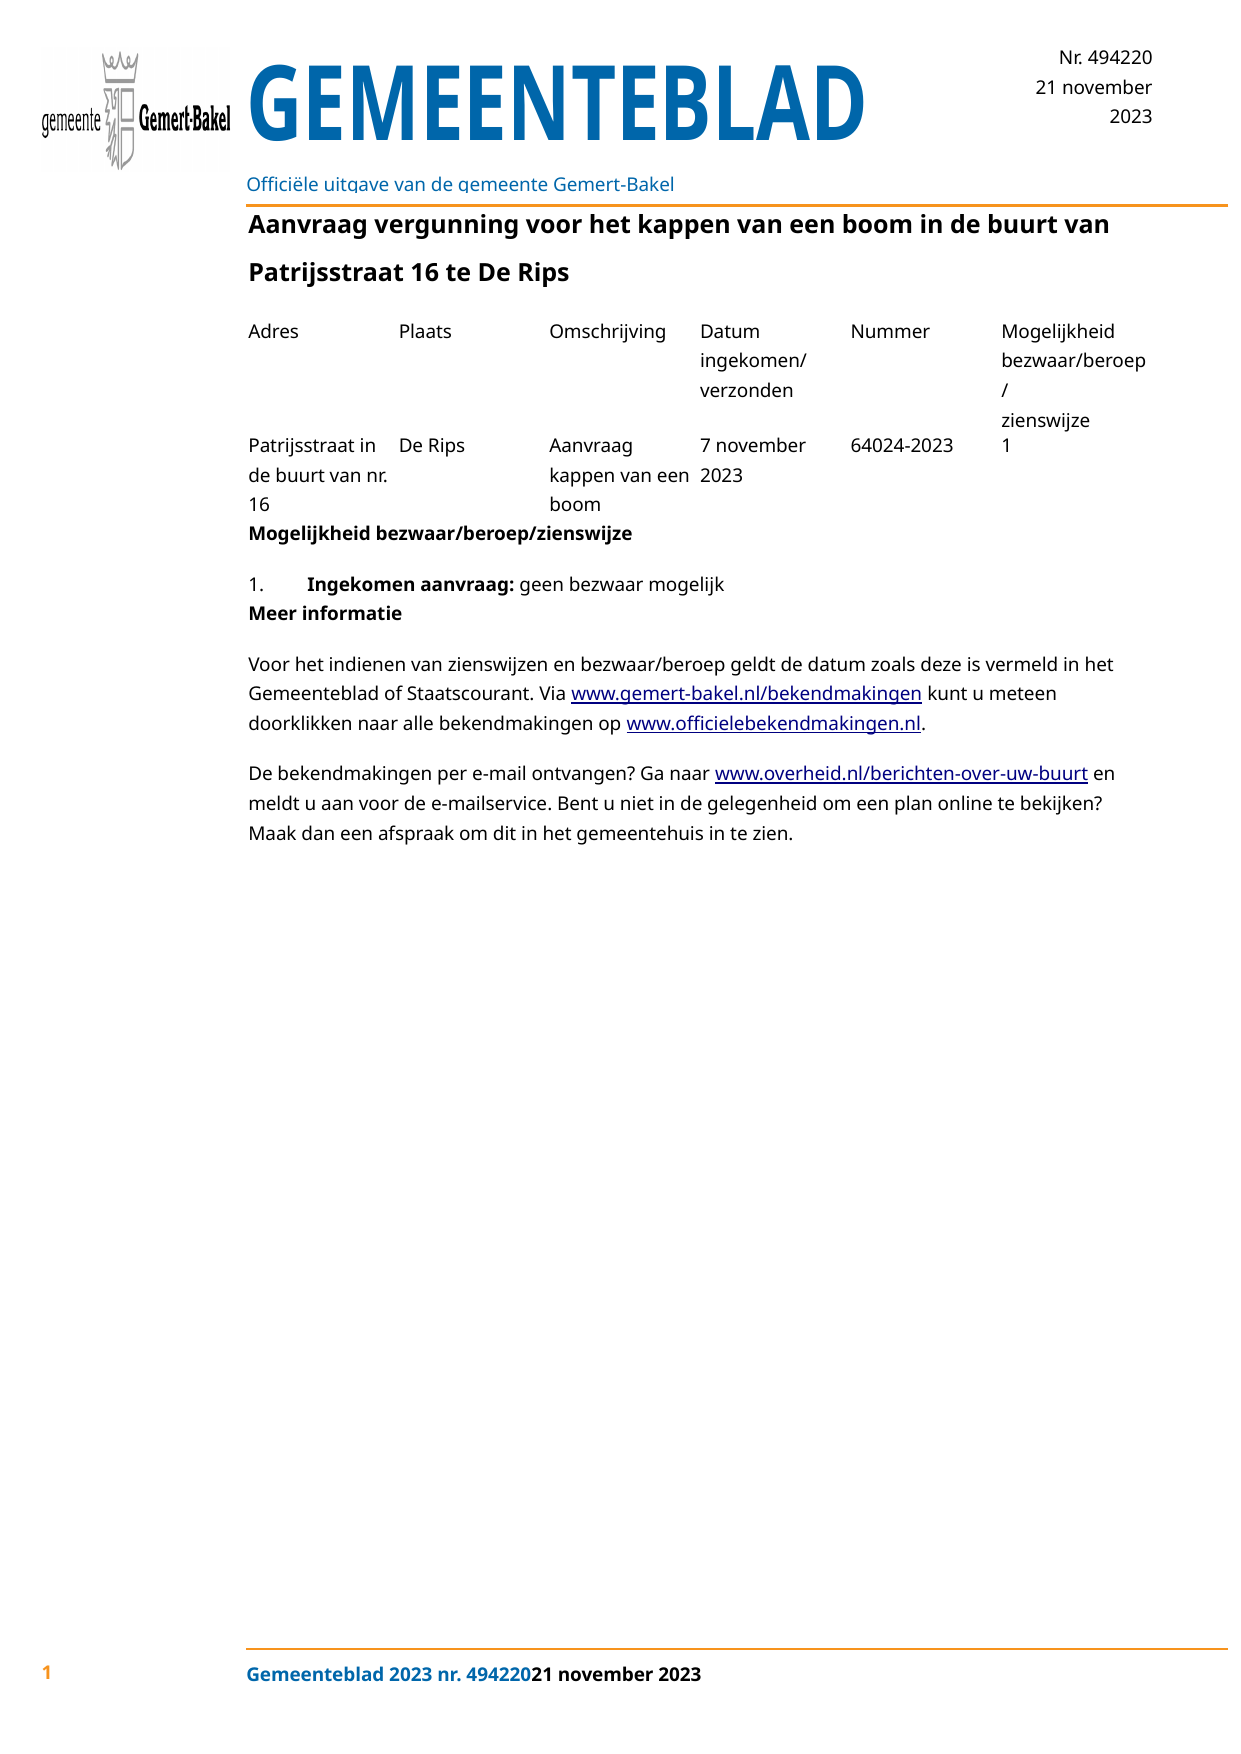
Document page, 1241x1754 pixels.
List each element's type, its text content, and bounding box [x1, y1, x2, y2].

table_header Omschrijving [549, 318, 700, 432]
table_header Datum ingekomen/ verzonden [700, 318, 850, 432]
table_cell Patrijsstraat in de buurt van nr. 16 [248, 433, 398, 517]
table_header Mogelijkheid bezwaar/beroep/ zienswijze [1001, 318, 1152, 432]
text Mogelijkheid bezwaar/beroep/zienswijze [248, 521, 1152, 546]
text Meer informatie [248, 601, 1152, 626]
text Voor het indienen van zienswijzen en bezwaar/beroep geldt de datum zoals deze is vermeld in het Gemeenteblad of Staatscourant. Via www.gemert-bakel.nl/bekendmakingen kunt u meteen doorklikken naar alle bekendmakingen op www.officielebekendmakingen.nl. [248, 651, 1152, 736]
table_header Plaats [399, 318, 549, 432]
table_header Nummer [850, 318, 1001, 432]
text De bekendmakingen per e-mail ontvangen? Ga naar www.overheid.nl/berichten-over-uw-buurt en meldt u aan voor de e-mailservice. Bent u niet in de gelegenheid om een plan online te bekijken? Maak dan een afspraak om dit in het gemeentehuis in te zien. [248, 761, 1152, 846]
list Ingekomen aanvraag: geen bezwaar mogelijk [248, 571, 1152, 597]
table_cell 64024-2023 [850, 433, 1001, 517]
table_cell 1 [1001, 433, 1152, 517]
table_cell 7 november 2023 [700, 433, 850, 517]
table_header Adres [248, 318, 398, 432]
table_cell De Rips [399, 433, 549, 517]
picture [41, 47, 231, 172]
text Aanvraag vergunning voor het kappen van een boom in de buurt van Patrijsstraat 16 te De Rips [248, 207, 1152, 288]
table_cell Aanvraag kappen van een boom [549, 433, 700, 517]
